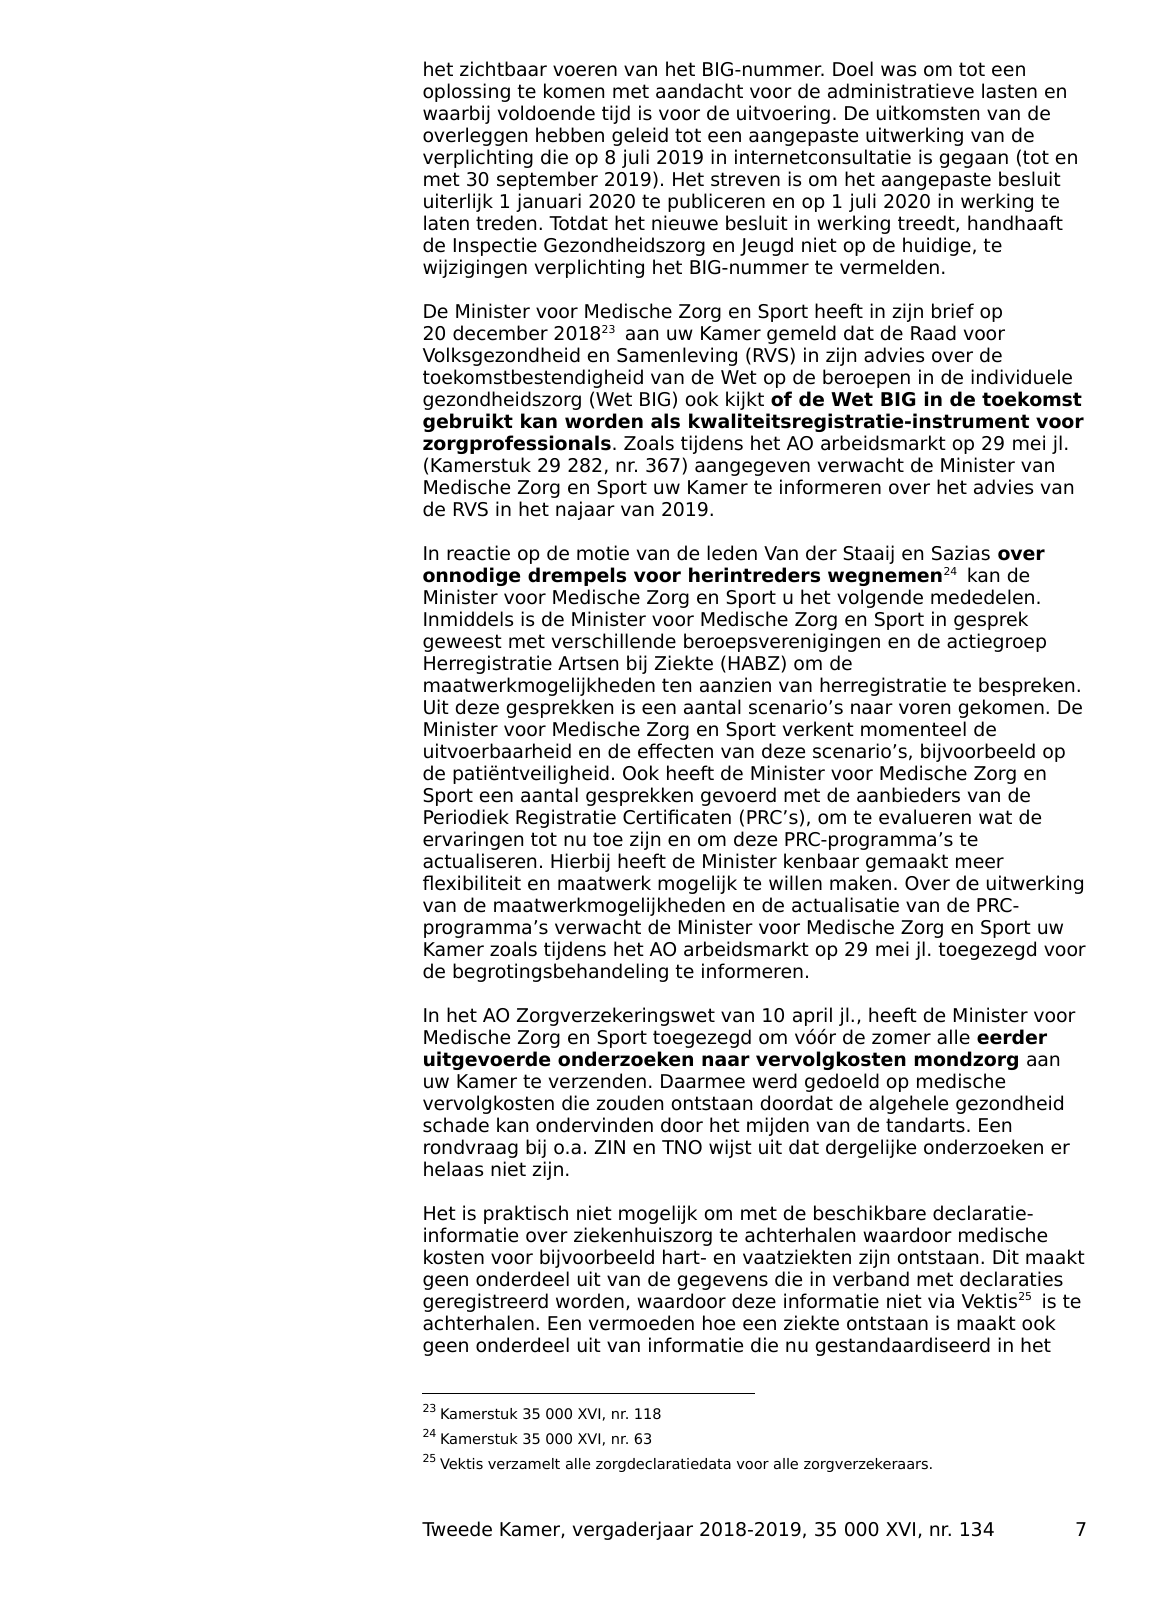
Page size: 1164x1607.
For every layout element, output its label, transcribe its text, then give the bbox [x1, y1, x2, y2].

text het zichtbaar voeren van het BIG-nummer. Doel was om tot een oplossing te komen met aandacht voor de administratieve lasten en waarbij voldoende tijd is voor de uitvoering. De uitkomsten van de overleggen hebben geleid tot een aangepaste uitwerking van de verplichting die op 8 juli 2019 in internetconsultatie is gegaan (tot en met 30 september 2019). Het streven is om het aangepaste besluit uiterlijk 1 januari 2020 te publiceren en op 1 juli 2020 in werking te laten treden. Totdat het nieuwe besluit in werking treedt, handhaaft de Inspectie Gezondheidszorg en Jeugd niet op de huidige, te wijzigingen verplichting het BIG-nummer te vermelden. [422, 59, 1087, 279]
text De Minister voor Medische Zorg en Sport heeft in zijn brief op 20 december 2018 aan uw Kamer gemeld dat de Raad voor Volksgezondheid en Samenleving (RVS) in zijn advies over de toekomstbestendigheid van de Wet op de beroepen in de individuele gezondheidszorg (Wet BIG) ook kijkt of de Wet BIG in de toekomst gebruikt kan worden als kwaliteitsregistratie-instrument voor zorgprofessionals. Zoals tijdens het AO arbeidsmarkt op 29 mei jl. (Kamerstuk 29 282, nr. 367) aangegeven verwacht de Minister van Medische Zorg en Sport uw Kamer te informeren over het advies van de RVS in het najaar van 2019. [422, 301, 1087, 521]
text Kamerstuk 35 000 XVI, nr. 118 [422, 1402, 1087, 1424]
text Vektis verzamelt alle zorgdeclaratiedata voor alle zorgverzekeraars. [422, 1452, 1087, 1474]
text Het is praktisch niet mogelijk om met de beschikbare declaratie-informatie over ziekenhuiszorg te achterhalen waardoor medische kosten voor bijvoorbeeld hart- en vaatziekten zijn ontstaan. Dit maakt geen onderdeel uit van de gegevens die in verband met declaraties geregistreerd worden, waardoor deze informatie niet via Vektis is te achterhalen. Een vermoeden hoe een ziekte ontstaan is maakt ook geen onderdeel uit van informatie die nu gestandaardiseerd in het [422, 1203, 1087, 1357]
text In het AO Zorgverzekeringswet van 10 april jl., heeft de Minister voor Medische Zorg en Sport toegezegd om vóór de zomer alle eerder uitgevoerde onderzoeken naar vervolgkosten mondzorg aan uw Kamer te verzenden. Daarmee werd gedoeld op medische vervolgkosten die zouden ontstaan doordat de algehele gezondheid schade kan ondervinden door het mijden van de tandarts. Een rondvraag bij o.a. ZIN en TNO wijst uit dat dergelijke onderzoeken er helaas niet zijn. [422, 1005, 1087, 1181]
text Kamerstuk 35 000 XVI, nr. 63 [422, 1427, 1087, 1449]
text In reactie op de motie van de leden Van der Staaij en Sazias over onnodige drempels voor herintreders wegnemen kan de Minister voor Medische Zorg en Sport u het volgende mededelen. Inmiddels is de Minister voor Medische Zorg en Sport in gesprek geweest met verschillende beroepsverenigingen en de actiegroep Herregistratie Artsen bij Ziekte (HABZ) om de maatwerkmogelijkheden ten aanzien van herregistratie te bespreken. Uit deze gesprekken is een aantal scenario’s naar voren gekomen. De Minister voor Medische Zorg en Sport verkent momenteel de uitvoerbaarheid en de effecten van deze scenario’s, bijvoorbeeld op de patiëntveiligheid. Ook heeft de Minister voor Medische Zorg en Sport een aantal gesprekken gevoerd met de aanbieders van de Periodiek Registratie Certificaten (PRC’s), om te evalueren wat de ervaringen tot nu toe zijn en om deze PRC-programma’s te actualiseren. Hierbij heeft de Minister kenbaar gemaakt meer flexibiliteit en maatwerk mogelijk te willen maken. Over de uitwerking van de maatwerkmogelijkheden en de actualisatie van de PRC-programma’s verwacht de Minister voor Medische Zorg en Sport uw Kamer zoals tijdens het AO arbeidsmarkt op 29 mei jl. toegezegd voor de begrotingsbehandeling te informeren. [422, 543, 1087, 983]
